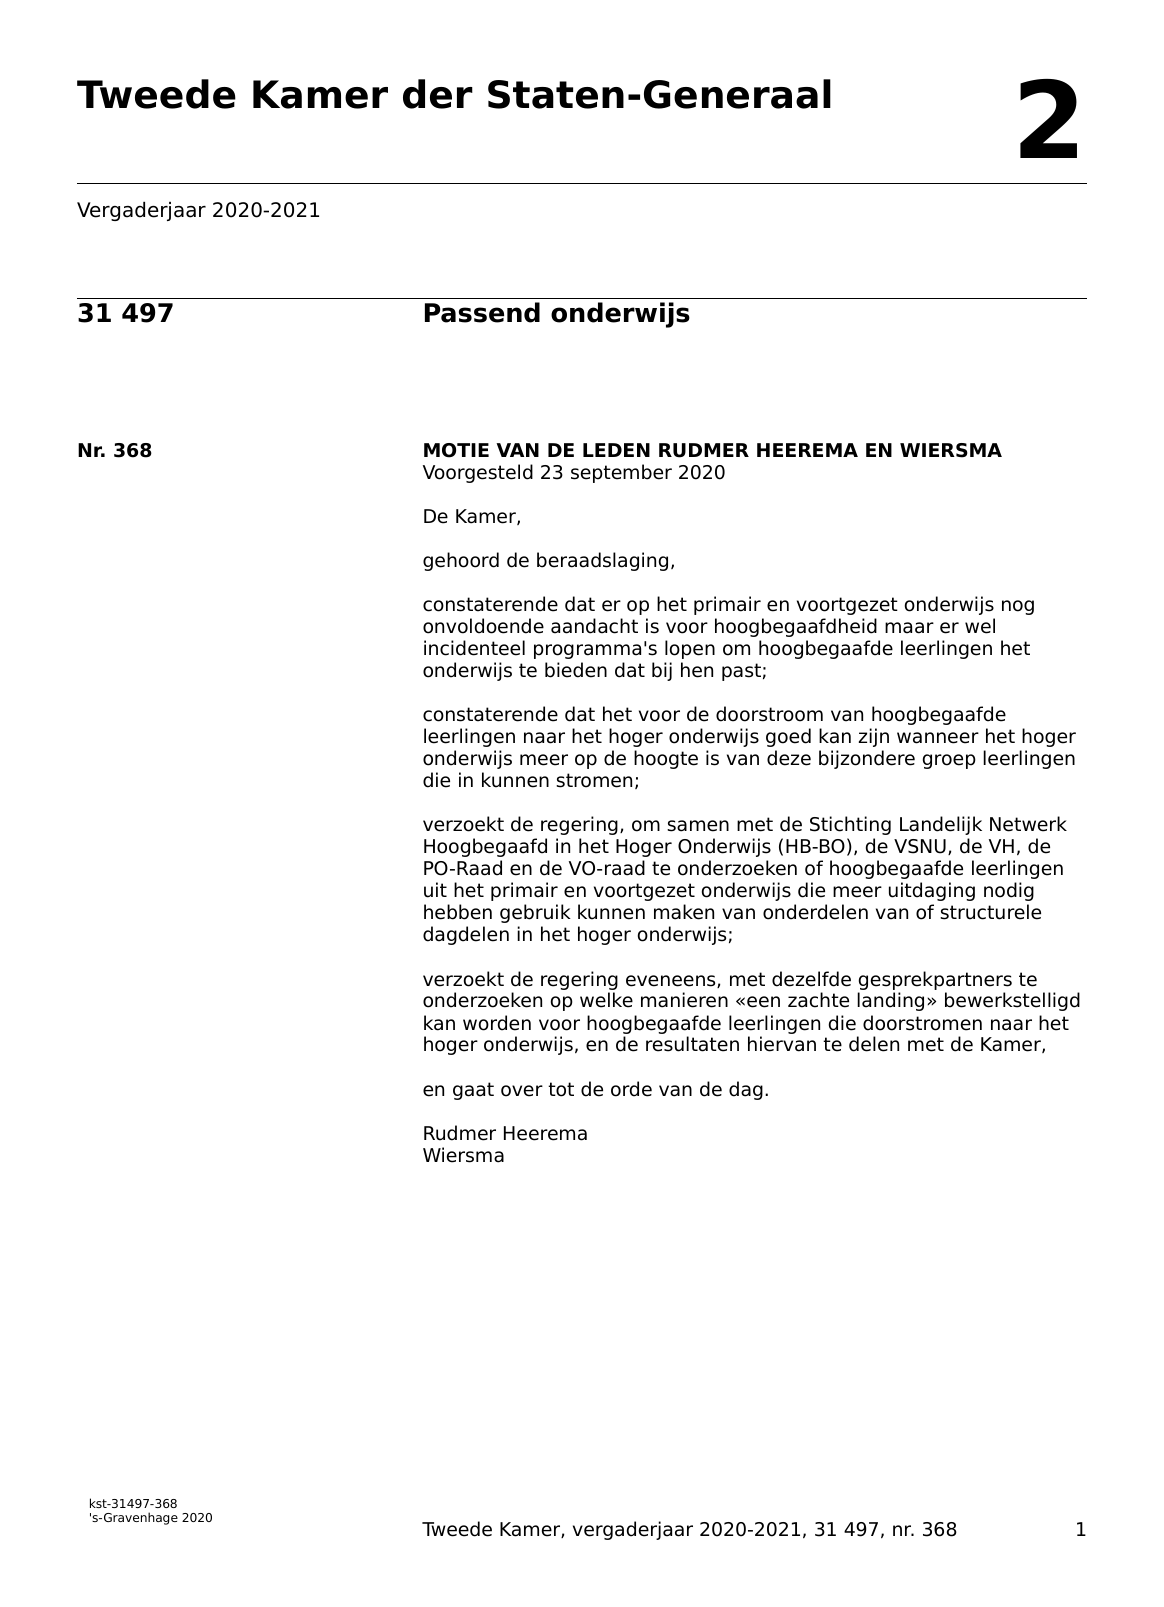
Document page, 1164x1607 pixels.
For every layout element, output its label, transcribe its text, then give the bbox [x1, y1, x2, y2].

subtitle 31 497 Passend onderwijs [77, 299, 1087, 329]
table_header 2 [886, 59, 1087, 183]
text constaterende dat het voor de doorstroom van hoogbegaafde leerlingen naar het hoger onderwijs goed kan zijn wanneer het hoger onderwijs meer op de hoogte is van deze bijzondere groep leerlingen die in kunnen stromen; [422, 704, 1087, 792]
text 's-Gravenhage 2020 [88, 1511, 323, 1525]
text verzoekt de regering, om samen met de Stichting Landelijk Netwerk Hoogbegaafd in het Hoger Onderwijs (HB-BO), de VSNU, de VH, de PO-Raad en de VO-raad te onderzoeken of hoogbegaafde leerlingen uit het primair en voortgezet onderwijs die meer uitdaging nodig hebben gebruik kunnen maken van onderdelen van of structurele dagdelen in het hoger onderwijs; [422, 814, 1087, 946]
subtitle Nr. 368 MOTIE VAN DE LEDEN RUDMER HEEREMA EN WIERSMA [77, 440, 1087, 462]
text verzoekt de regering eveneens, met dezelfde gesprekpartners te onderzoeken op welke manieren «een zachte landing» bewerkstelligd kan worden voor hoogbegaafde leerlingen die doorstromen naar het hoger onderwijs, en de resultaten hiervan te delen met de Kamer, [422, 968, 1087, 1056]
text en gaat over tot de orde van de dag. [422, 1078, 1087, 1101]
table_cell Vergaderjaar 2020-2021 [77, 184, 1087, 298]
text gehoord de beraadslaging, [422, 550, 1087, 572]
table_header Tweede Kamer der Staten-Generaal [77, 59, 886, 183]
text constaterende dat er op het primair en voortgezet onderwijs nog onvoldoende aandacht is voor hoogbegaafdheid maar er wel incidenteel programma's lopen om hoogbegaafde leerlingen het onderwijs te bieden dat bij hen past; [422, 594, 1087, 682]
text kst-31497-368 [88, 1497, 323, 1511]
text Rudmer Heerema [422, 1123, 1087, 1145]
text Voorgesteld 23 september 2020 [422, 462, 1087, 484]
text De Kamer, [422, 506, 1087, 528]
text Wiersma [422, 1145, 1087, 1167]
